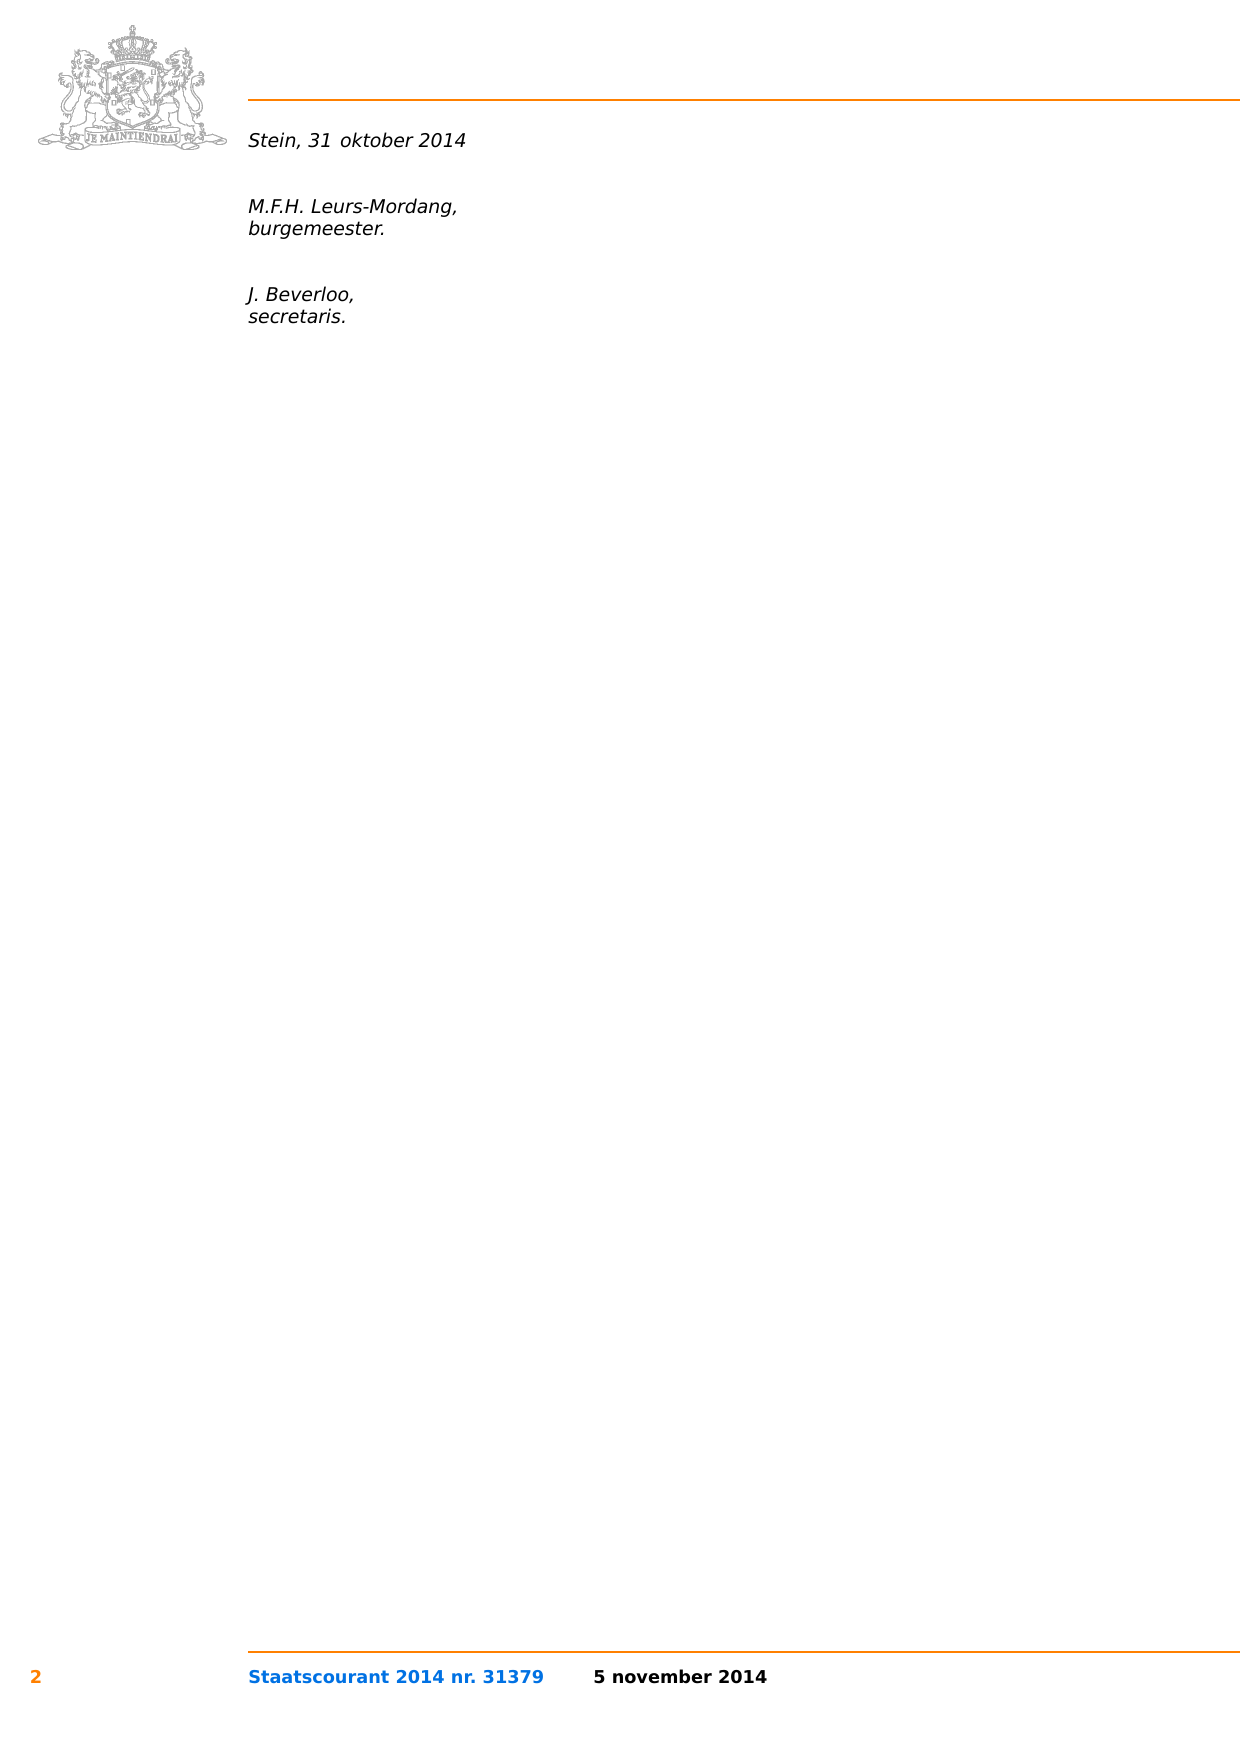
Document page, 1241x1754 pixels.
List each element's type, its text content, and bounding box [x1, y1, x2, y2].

picture [38, 25, 227, 150]
text Stein, 31 oktober 2014 [248, 130, 1163, 152]
text J. Beverloo, secretaris. [248, 262, 1163, 327]
text M.F.H. Leurs-Mordang, burgemeester. [248, 174, 1163, 240]
